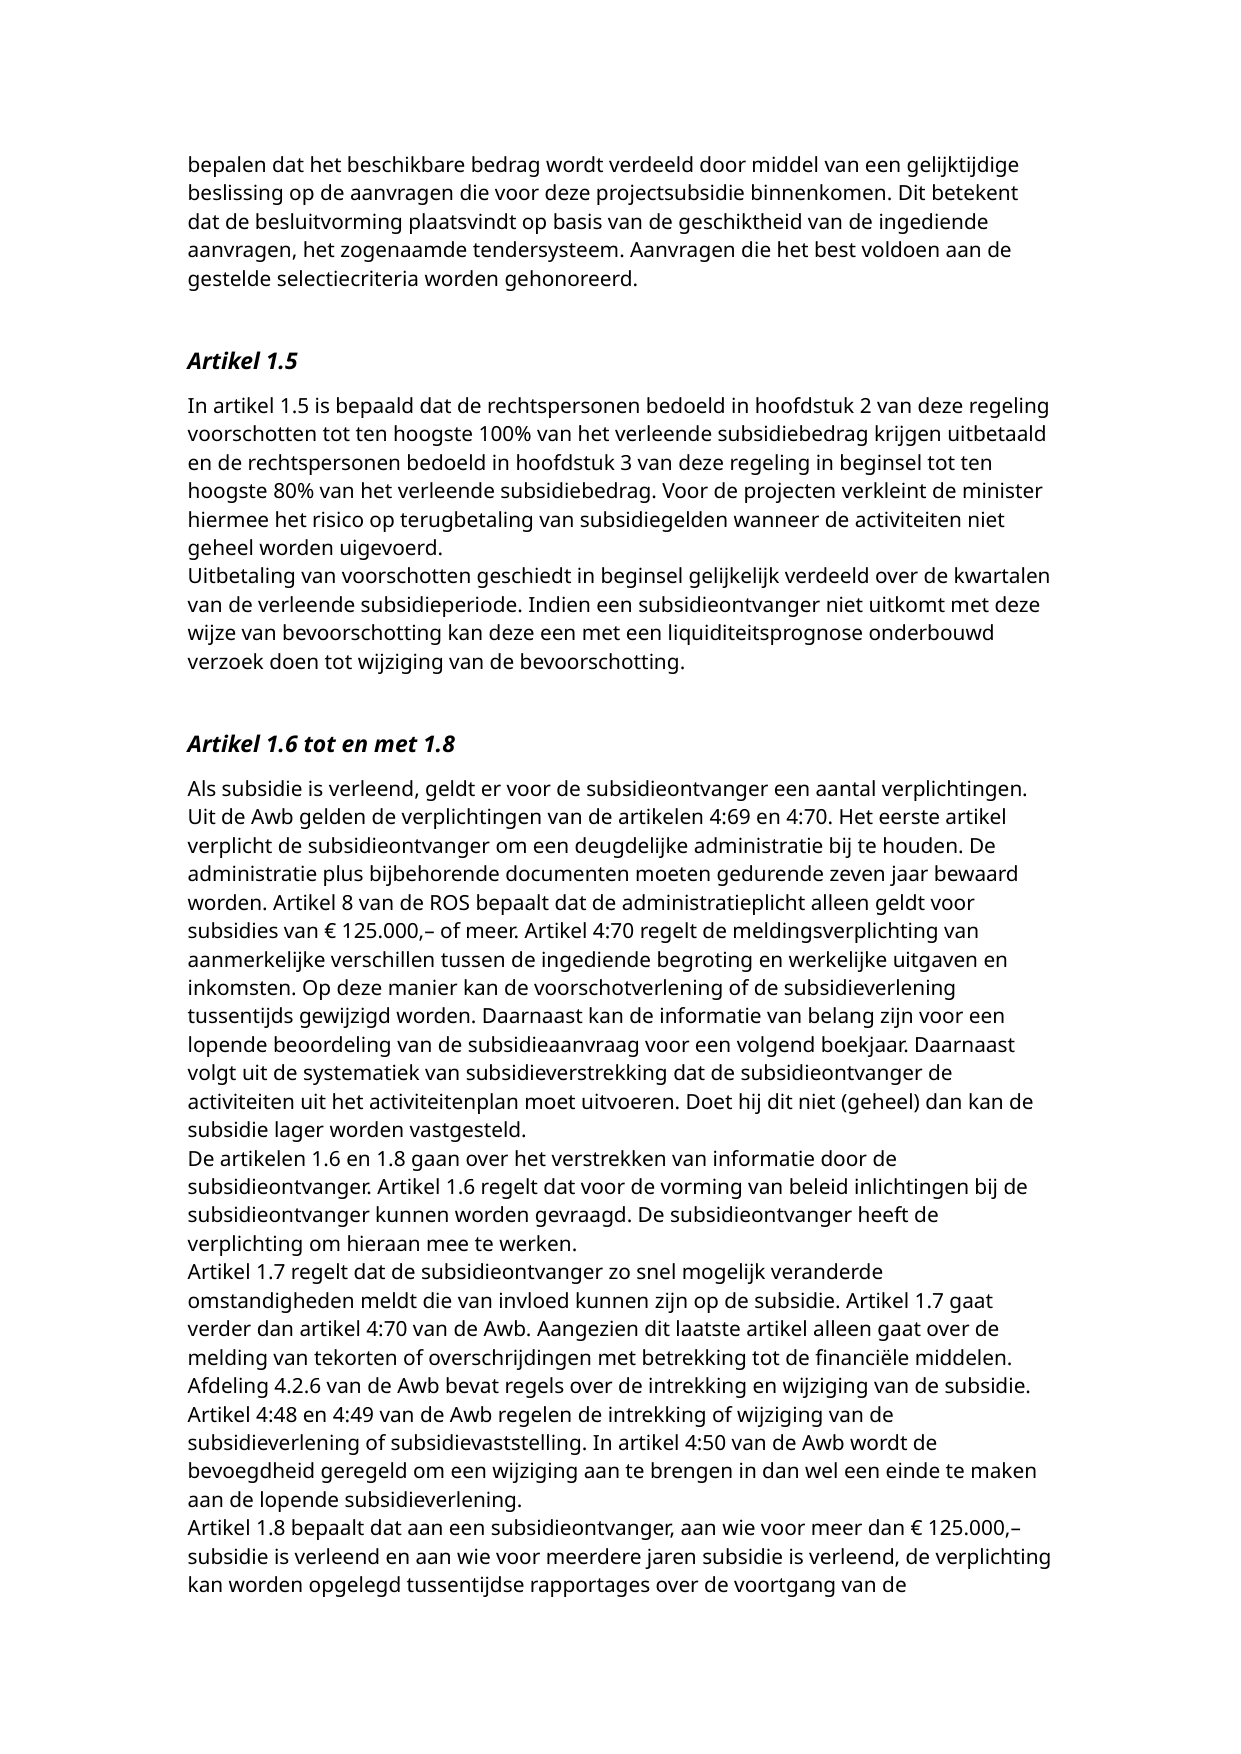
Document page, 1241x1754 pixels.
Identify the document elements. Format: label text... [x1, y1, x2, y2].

text De artikelen 1.6 en 1.8 gaan over het verstrekken van informatie door de subsidieontvanger. Artikel 1.6 regelt dat voor de vorming van beleid inlichtingen bij de subsidieontvanger kunnen worden gevraagd. De subsidieontvanger heeft de verplichting om hieraan mee te werken. [187, 1144, 1053, 1257]
subtitle Artikel 1.5 [187, 345, 1053, 376]
text Uitbetaling van voorschotten geschiedt in beginsel gelijkelijk verdeeld over de kwartalen van de verleende subsidieperiode. Indien een subsidieontvanger niet uitkomt met deze wijze van bevoorschotting kan deze een met een liquiditeitsprognose onderbouwd verzoek doen tot wijziging van de bevoorschotting. [187, 562, 1053, 675]
text Als subsidie is verleend, geldt er voor de subsidieontvanger een aantal verplichtingen. Uit de Awb gelden de verplichtingen van de artikelen 4:69 en 4:70. Het eerste artikel verplicht de subsidieontvanger om een deugdelijke administratie bij te houden. De administratie plus bijbehorende documenten moeten gedurende zeven jaar bewaard worden. Artikel 8 van de ROS bepaalt dat de administratieplicht alleen geldt voor subsidies van € 125.000,– of meer. Artikel 4:70 regelt de meldingsverplichting van aanmerkelijke verschillen tussen de ingediende begroting en werkelijke uitgaven en inkomsten. Op deze manier kan de voorschotverlening of de subsidieverlening tussentijds gewijzigd worden. Daarnaast kan de informatie van belang zijn voor een lopende beoordeling van de subsidieaanvraag voor een volgend boekjaar. Daarnaast volgt uit de systematiek van subsidieverstrekking dat de subsidieontvanger de activiteiten uit het activiteitenplan moet uitvoeren. Doet hij dit niet (geheel) dan kan de subsidie lager worden vastgesteld. [187, 774, 1053, 1144]
text Artikel 1.8 bepaalt dat aan een subsidieontvanger, aan wie voor meer dan € 125.000,– subsidie is verleend en aan wie voor meerdere jaren subsidie is verleend, de verplichting kan worden opgelegd tussentijdse rapportages over de voortgang van de [187, 1513, 1053, 1599]
text Artikel 1.7 regelt dat de subsidieontvanger zo snel mogelijk veranderde omstandigheden meldt die van invloed kunnen zijn op de subsidie. Artikel 1.7 gaat verder dan artikel 4:70 van de Awb. Aangezien dit laatste artikel alleen gaat over de melding van tekorten of overschrijdingen met betrekking tot de financiële middelen. Afdeling 4.2.6 van de Awb bevat regels over de intrekking en wijziging van de subsidie. Artikel 4:48 en 4:49 van de Awb regelen de intrekking of wijziging van de subsidieverlening of subsidievaststelling. In artikel 4:50 van de Awb wordt de bevoegdheid geregeld om een wijziging aan te brengen in dan wel een einde te maken aan de lopende subsidieverlening. [187, 1257, 1053, 1513]
text In artikel 1.5 is bepaald dat de rechtspersonen bedoeld in hoofdstuk 2 van deze regeling voorschotten tot ten hoogste 100% van het verleende subsidiebedrag krijgen uitbetaald en de rechtspersonen bedoeld in hoofdstuk 3 van deze regeling in beginsel tot ten hoogste 80% van het verleende subsidiebedrag. Voor de projecten verkleint de minister hiermee het risico op terugbetaling van subsidiegelden wanneer de activiteiten niet geheel worden uigevoerd. [187, 391, 1053, 562]
subtitle Artikel 1.6 tot en met 1.8 [187, 728, 1053, 759]
text bepalen dat het beschikbare bedrag wordt verdeeld door middel van een gelijktijdige beslissing op de aanvragen die voor deze projectsubsidie binnenkomen. Dit betekent dat de besluitvorming plaatsvindt op basis van de geschiktheid van de ingediende aanvragen, het zogenaamde tendersysteem. Aanvragen die het best voldoen aan de gestelde selectiecriteria worden gehonoreerd. [187, 150, 1053, 292]
